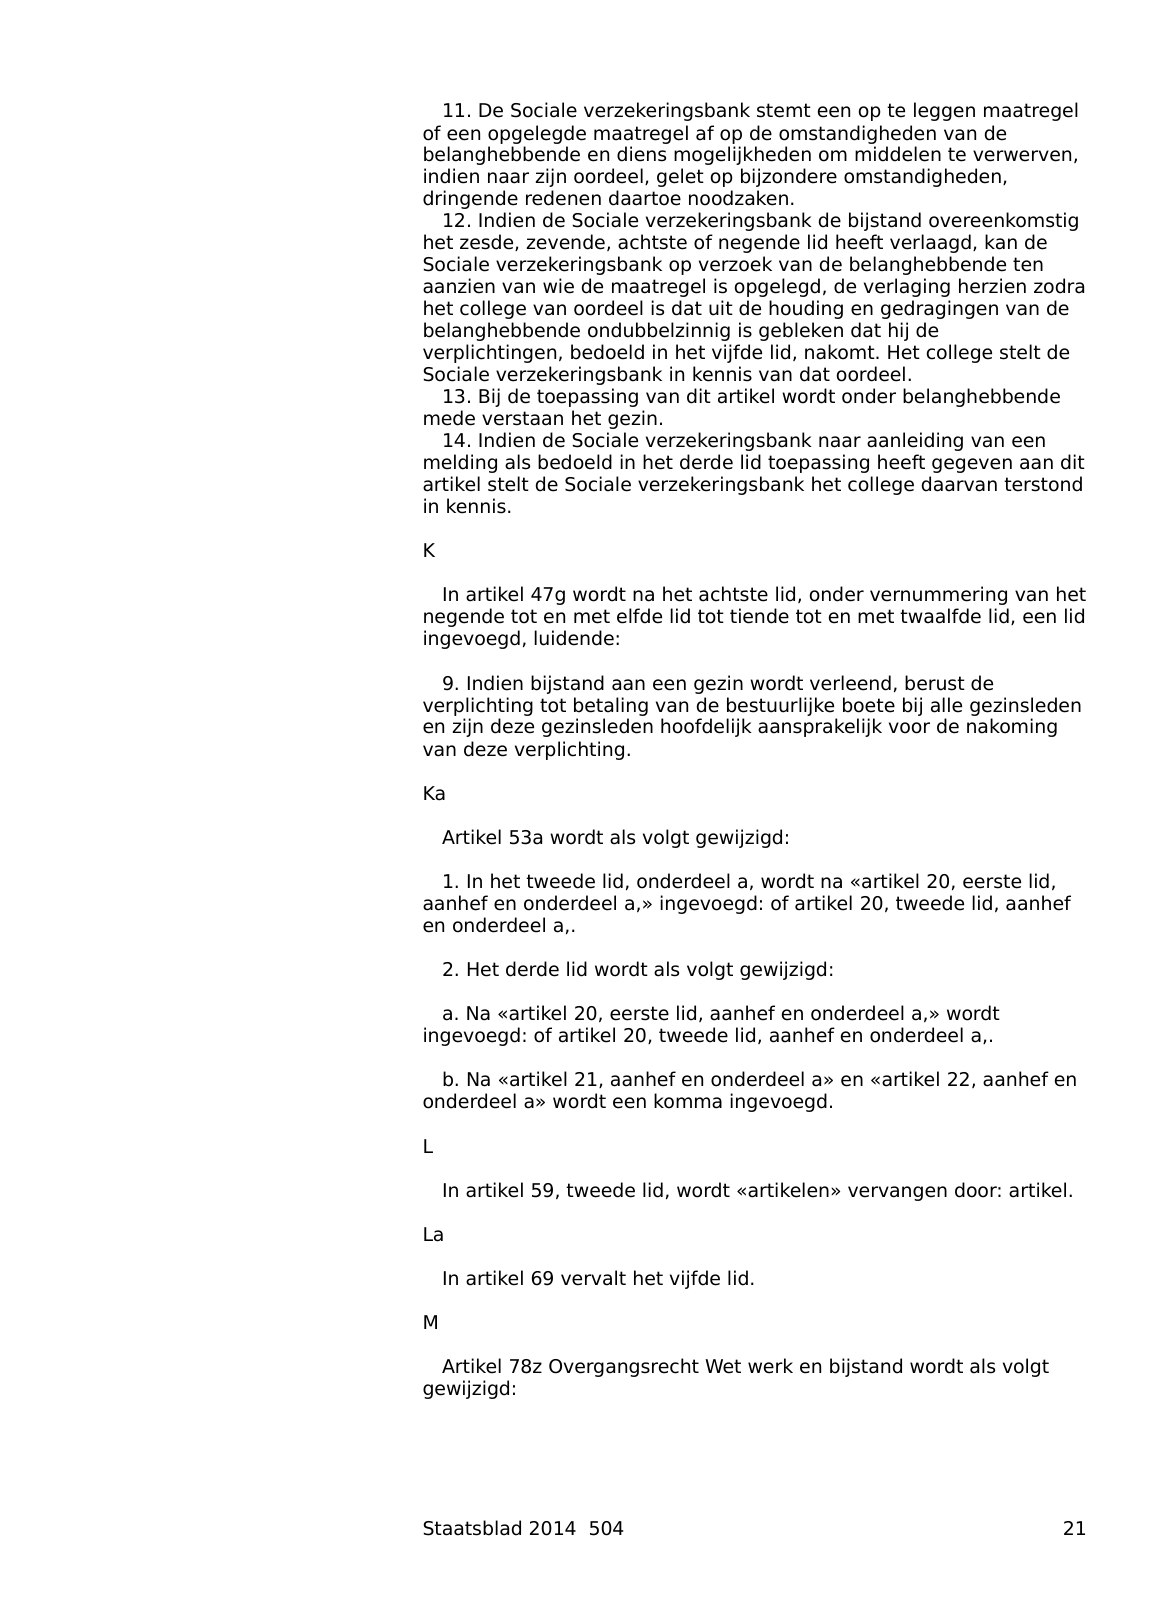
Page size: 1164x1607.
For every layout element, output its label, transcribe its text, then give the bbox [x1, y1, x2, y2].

text 11. De Sociale verzekeringsbank stemt een op te leggen maatregel of een opgelegde maatregel af op de omstandigheden van de belanghebbende en diens mogelijkheden om middelen te verwerven, indien naar zijn oordeel, gelet op bijzondere omstandigheden, dringende redenen daartoe noodzaken. [422, 100, 1087, 210]
text Artikel 78z Overgangsrecht Wet werk en bijstand wordt als volgt gewijzigd: [422, 1356, 1087, 1400]
text 2. Het derde lid wordt als volgt gewijzigd: [422, 959, 1087, 981]
text In artikel 47g wordt na het achtste lid, onder vernummering van het negende tot en met elfde lid tot tiende tot en met twaalfde lid, een lid ingevoegd, luidende: [422, 584, 1087, 650]
text In artikel 59, tweede lid, wordt «artikelen» vervangen door: artikel. [422, 1180, 1087, 1202]
text La [422, 1224, 1087, 1246]
text 14. Indien de Sociale verzekeringsbank naar aanleiding van een melding als bedoeld in het derde lid toepassing heeft gegeven aan dit artikel stelt de Sociale verzekeringsbank het college daarvan terstond in kennis. [422, 430, 1087, 518]
text a. Na «artikel 20, eerste lid, aanhef en onderdeel a,» wordt ingevoegd: of artikel 20, tweede lid, aanhef en onderdeel a,. [422, 1003, 1087, 1047]
text 12. Indien de Sociale verzekeringsbank de bijstand overeenkomstig het zesde, zevende, achtste of negende lid heeft verlaagd, kan de Sociale verzekeringsbank op verzoek van de belanghebbende ten aanzien van wie de maatregel is opgelegd, de verlaging herzien zodra het college van oordeel is dat uit de houding en gedragingen van de belanghebbende ondubbelzinnig is gebleken dat hij de verplichtingen, bedoeld in het vijfde lid, nakomt. Het college stelt de Sociale verzekeringsbank in kennis van dat oordeel. [422, 210, 1087, 386]
text K [422, 540, 1087, 562]
text 1. In het tweede lid, onderdeel a, wordt na «artikel 20, eerste lid, aanhef en onderdeel a,» ingevoegd: of artikel 20, tweede lid, aanhef en onderdeel a,. [422, 871, 1087, 937]
text M [422, 1312, 1087, 1334]
text Ka [422, 783, 1087, 804]
text L [422, 1136, 1087, 1157]
text 13. Bij de toepassing van dit artikel wordt onder belanghebbende mede verstaan het gezin. [422, 386, 1087, 430]
text Artikel 53a wordt als volgt gewijzigd: [422, 827, 1087, 849]
text b. Na «artikel 21, aanhef en onderdeel a» en «artikel 22, aanhef en onderdeel a» wordt een komma ingevoegd. [422, 1069, 1087, 1113]
text In artikel 69 vervalt het vijfde lid. [422, 1268, 1087, 1290]
text 9. Indien bijstand aan een gezin wordt verleend, berust de verplichting tot betaling van de bestuurlijke boete bij alle gezinsleden en zijn deze gezinsleden hoofdelijk aansprakelijk voor de nakoming van deze verplichting. [422, 672, 1087, 760]
